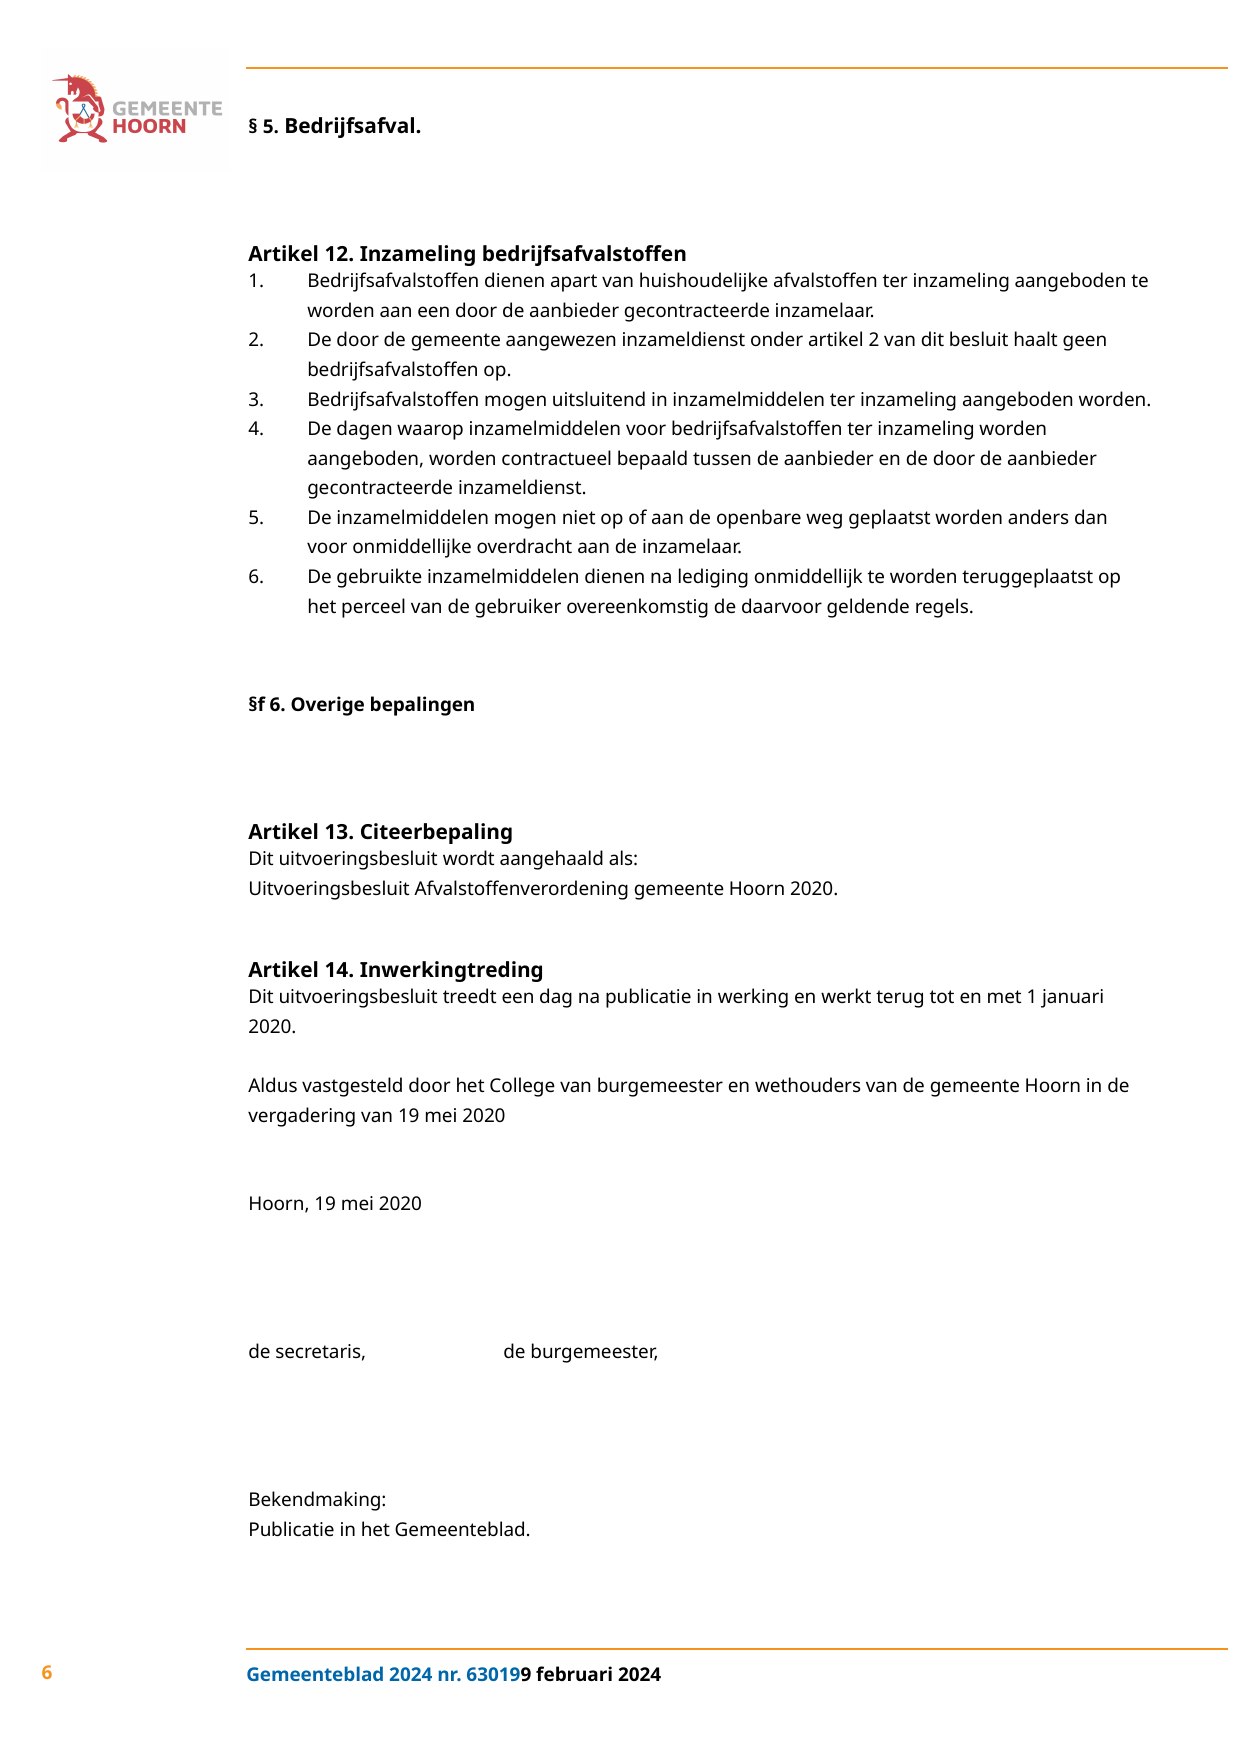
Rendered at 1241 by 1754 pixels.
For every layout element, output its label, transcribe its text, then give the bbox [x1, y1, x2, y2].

text Dit uitvoeringsbesluit wordt aangehaald als: [248, 845, 1152, 871]
text Artikel 12. Inzameling bedrijfsafvalstoffen [248, 239, 1152, 267]
text §f 6. Overige bepalingen [248, 689, 1152, 717]
list De gebruikte inzamelmiddelen dienen na lediging onmiddellijk te worden teruggeplaatst op het perceel van de gebruiker overeenkomstig de daarvoor geldende regels. [248, 563, 1152, 618]
list Bedrijfsafvalstoffen mogen uitsluitend in inzamelmiddelen ter inzameling aangeboden worden. [248, 386, 1152, 411]
text Bekendmaking: [248, 1486, 1152, 1512]
text Artikel 13. Citeerbepaling [248, 817, 1152, 845]
text Aldus vastgesteld door het College van burgemeester en wethouders van de gemeente Hoorn in de vergadering van 19 mei 2020 [248, 1072, 1152, 1127]
text § 5. Bedrijfsafval. [248, 111, 1152, 139]
list De door de gemeente aangewezen inzameldienst onder artikel 2 van dit besluit haalt geen bedrijfsafvalstoffen op. [248, 327, 1152, 382]
text de secretaris, de burgemeester, [248, 1338, 1152, 1364]
text Uitvoeringsbesluit Afvalstoffenverordening gemeente Hoorn 2020. [248, 875, 1152, 901]
picture [41, 47, 231, 172]
list Bedrijfsafvalstoffen dienen apart van huishoudelijke afvalstoffen ter inzameling aangeboden te worden aan een door de aanbieder gecontracteerde inzamelaar. [248, 267, 1152, 323]
list De dagen waarop inzamelmiddelen voor bedrijfsafvalstoffen ter inzameling worden aangeboden, worden contractueel bepaald tussen de aanbieder en de door de aanbieder gecontracteerde inzameldienst. [248, 415, 1152, 500]
text Dit uitvoeringsbesluit treedt een dag na publicatie in werking en werkt terug tot en met 1 januari 2020. [248, 983, 1152, 1039]
text Artikel 14. Inwerkingtreding [248, 955, 1152, 983]
text Hoorn, 19 mei 2020 [248, 1191, 1152, 1216]
text Publicatie in het Gemeenteblad. [248, 1516, 1152, 1542]
list De inzamelmiddelen mogen niet op of aan de openbare weg geplaatst worden anders dan voor onmiddellijke overdracht aan de inzamelaar. [248, 504, 1152, 559]
